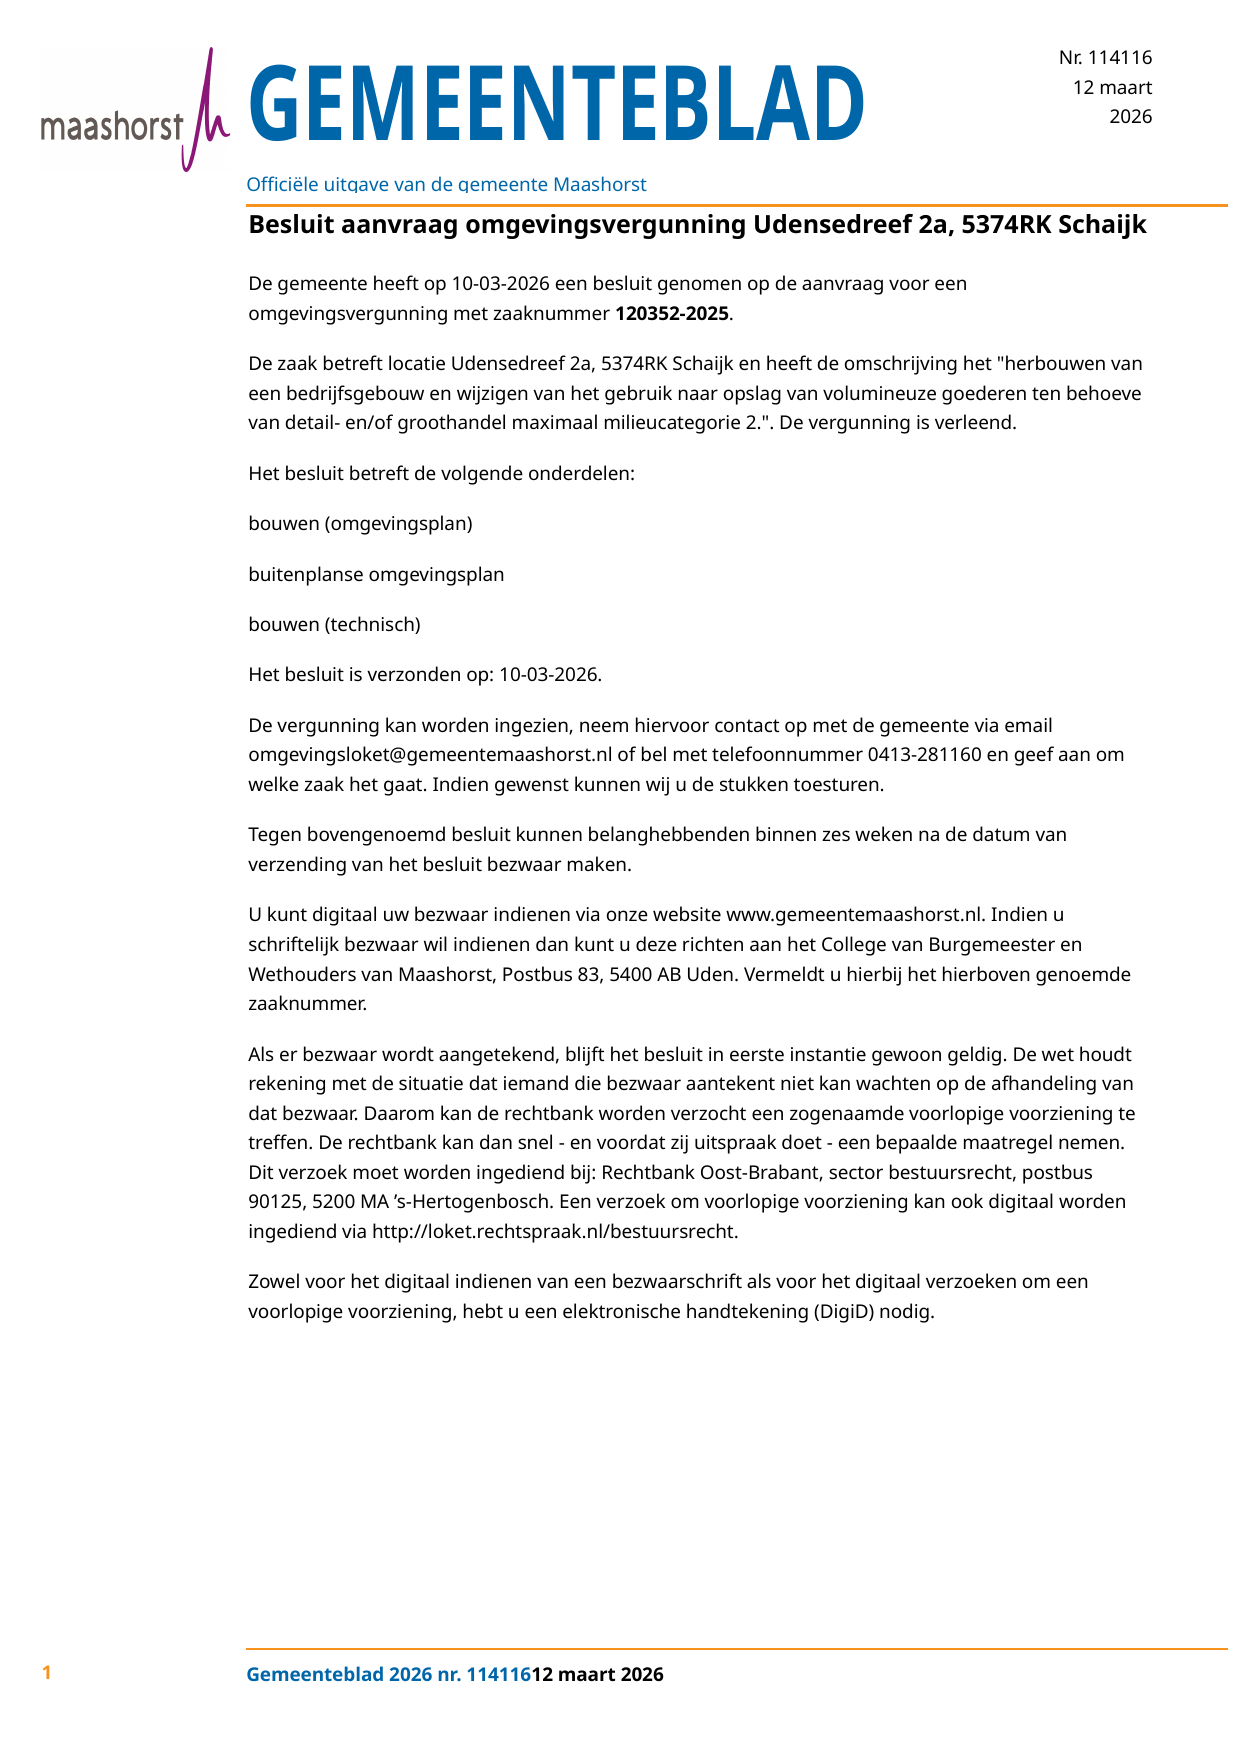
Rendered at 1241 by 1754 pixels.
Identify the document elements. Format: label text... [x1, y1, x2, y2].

text bouwen (omgevingsplan) [248, 510, 1152, 536]
text Zowel voor het digitaal indienen van een bezwaarschrift als voor het digitaal verzoeken om een voorlopige voorziening, hebt u een elektronische handtekening (DigiD) nodig. [248, 1269, 1152, 1324]
text Het besluit is verzonden op: 10-03-2026. [248, 662, 1152, 687]
text bouwen (technisch) [248, 611, 1152, 637]
text Het besluit betreft de volgende onderdelen: [248, 460, 1152, 486]
text buitenplanse omgevingsplan [248, 561, 1152, 586]
picture [41, 47, 231, 172]
text Als er bezwaar wordt aangetekend, blijft het besluit in eerste instantie gewoon geldig. De wet houdt rekening met de situatie dat iemand die bezwaar aantekent niet kan wachten op de afhandeling van dat bezwaar. Daarom kan de rechtbank worden verzocht een zogenaamde voorlopige voorziening te treffen. De rechtbank kan dan snel - en voordat zij uitspraak doet - een bepaalde maatregel nemen. Dit verzoek moet worden ingediend bij: Rechtbank Oost-Brabant, sector bestuursrecht, postbus 90125, 5200 MA ’s-Hertogenbosch. Een verzoek om voorlopige voorziening kan ook digitaal worden ingediend via http://loket.rechtspraak.nl/bestuursrecht. [248, 1041, 1152, 1244]
text Besluit aanvraag omgevingsvergunning Udensedreef 2a, 5374RK Schaijk [248, 207, 1152, 241]
text U kunt digitaal uw bezwaar indienen via onze website www.gemeentemaashorst.nl. Indien u schriftelijk bezwaar wil indienen dan kunt u deze richten aan het College van Burgemeester en Wethouders van Maashorst, Postbus 83, 5400 AB Uden. Vermeldt u hierbij het hierboven genoemde zaaknummer. [248, 902, 1152, 1016]
text De zaak betreft locatie Udensedreef 2a, 5374RK Schaijk en heeft de omschrijving het "herbouwen van een bedrijfsgebouw en wijzigen van het gebruik naar opslag van volumineuze goederen ten behoeve van detail- en/of groothandel maximaal milieucategorie 2.". De vergunning is verleend. [248, 350, 1152, 435]
text De gemeente heeft op 10-03-2026 een besluit genomen op de aanvraag voor een omgevingsvergunning met zaaknummer 120352-2025. [248, 270, 1152, 326]
text De vergunning kan worden ingezien, neem hiervoor contact op met de gemeente via email omgevingsloket@gemeentemaashorst.nl of bel met telefoonnummer 0413-281160 en geef aan om welke zaak het gaat. Indien gewenst kunnen wij u de stukken toesturen. [248, 712, 1152, 797]
text Tegen bovengenoemd besluit kunnen belanghebbenden binnen zes weken na de datum van verzending van het besluit bezwaar maken. [248, 822, 1152, 877]
